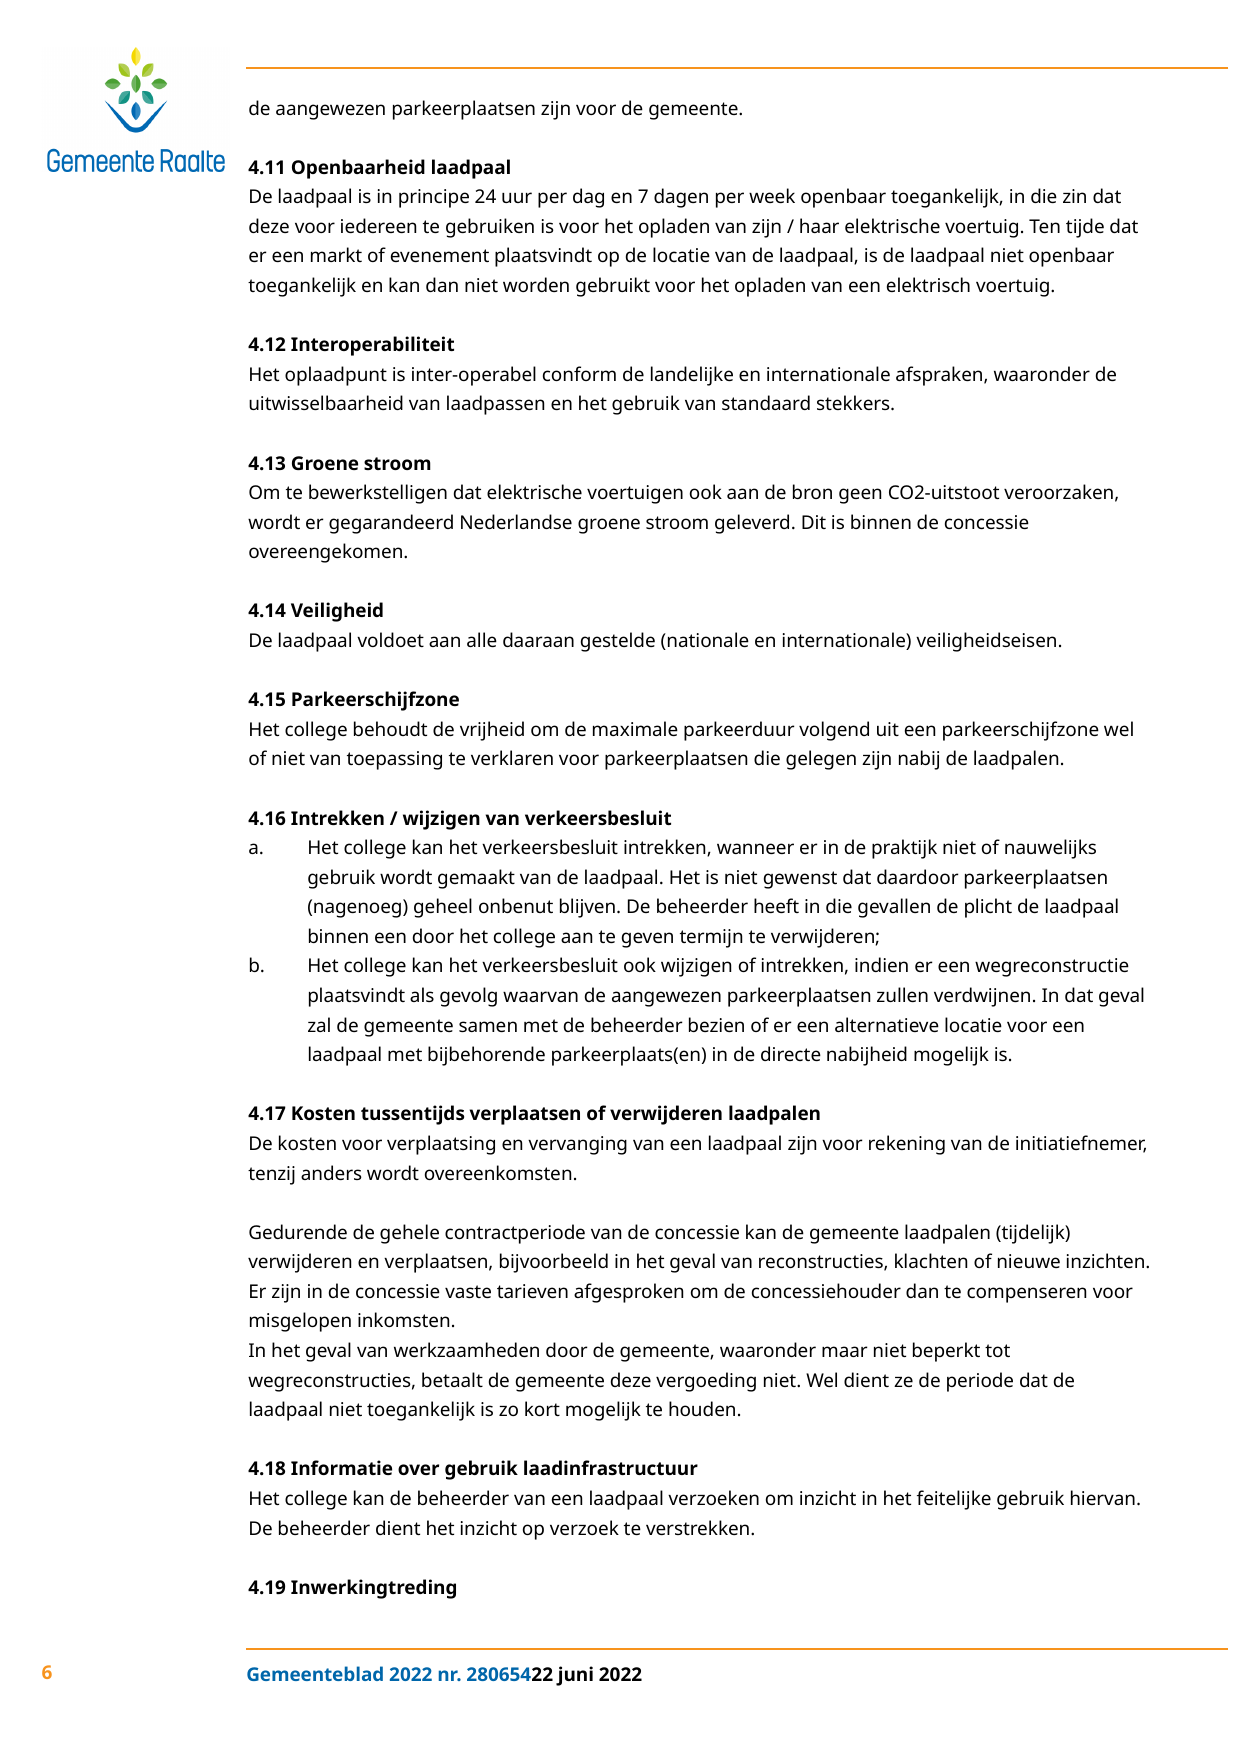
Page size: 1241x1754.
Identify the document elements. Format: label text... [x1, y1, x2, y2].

text Het college behoudt de vrijheid om de maximale parkeerduur volgend uit een parkeerschijfzone wel of niet van toepassing te verklaren voor parkeerplaatsen die gelegen zijn nabij de laadpalen. [248, 716, 1152, 771]
text 4.15 Parkeerschijfzone [248, 686, 1152, 712]
text Gedurende de gehele contractperiode van de concessie kan de gemeente laadpalen (tijdelijk) verwijderen en verplaatsen, bijvoorbeeld in het geval van reconstructies, klachten of nieuwe inzichten. Er zijn in de concessie vaste tarieven afgesproken om de concessiehouder dan te compenseren voor misgelopen inkomsten. [248, 1219, 1152, 1333]
text 4.11 Openbaarheid laadpaal [248, 154, 1152, 180]
text 4.16 Intrekken / wijzigen van verkeersbesluit [248, 805, 1152, 831]
text 4.18 Informatie over gebruik laadinfrastructuur [248, 1456, 1152, 1481]
text 4.17 Kosten tussentijds verplaatsen of verwijderen laadpalen [248, 1101, 1152, 1126]
text De laadpaal is in principe 24 uur per dag en 7 dagen per week openbaar toegankelijk, in die zin dat deze voor iedereen te gebruiken is voor het opladen van zijn / haar elektrische voertuig. Ten tijde dat er een markt of evenement plaatsvindt op de locatie van de laadpaal, is de laadpaal niet openbaar toegankelijk en kan dan niet worden gebruikt voor het opladen van een elektrisch voertuig. [248, 183, 1152, 298]
text In het geval van werkzaamheden door de gemeente, waaronder maar niet beperkt tot wegreconstructies, betaalt de gemeente deze vergoeding niet. Wel dient ze de periode dat de laadpaal niet toegankelijk is zo kort mogelijk te houden. [248, 1337, 1152, 1422]
text 4.14 Veiligheid [248, 598, 1152, 623]
text Het college kan de beheerder van een laadpaal verzoeken om inzicht in het feitelijke gebruik hiervan. De beheerder dient het inzicht op verzoek te verstrekken. [248, 1485, 1152, 1541]
list Het college kan het verkeersbesluit ook wijzigen of intrekken, indien er een wegreconstructie plaatsvindt als gevolg waarvan de aangewezen parkeerplaatsen zullen verdwijnen. In dat geval zal de gemeente samen met de beheerder bezien of er een alternatieve locatie voor een laadpaal met bijbehorende parkeerplaats(en) in de directe nabijheid mogelijk is. [248, 953, 1152, 1067]
text De kosten voor verplaatsing en vervanging van een laadpaal zijn voor rekening van de initiatiefnemer, tenzij anders wordt overeenkomsten. [248, 1130, 1152, 1186]
text 4.12 Interoperabiliteit [248, 331, 1152, 357]
text de aangewezen parkeerplaatsen zijn voor de gemeente. [248, 95, 1152, 121]
list Het college kan het verkeersbesluit intrekken, wanneer er in de praktijk niet of nauwelijks gebruik wordt gemaakt van de laadpaal. Het is niet gewenst dat daardoor parkeerplaatsen (nagenoeg) geheel onbenut blijven. De beheerder heeft in die gevallen de plicht de laadpaal binnen een door het college aan te geven termijn te verwijderen; [248, 834, 1152, 949]
picture [41, 47, 231, 172]
text 4.19 Inwerkingtreding [248, 1574, 1152, 1600]
text 4.13 Groene stroom [248, 450, 1152, 476]
text Om te bewerkstelligen dat elektrische voertuigen ook aan de bron geen CO2-uitstoot veroorzaken, wordt er gegarandeerd Nederlandse groene stroom geleverd. Dit is binnen de concessie overeengekomen. [248, 479, 1152, 564]
text De laadpaal voldoet aan alle daaraan gestelde (nationale en internationale) veiligheidseisen. [248, 627, 1152, 653]
text Het oplaadpunt is inter-operabel conform de landelijke en internationale afspraken, waaronder de uitwisselbaarheid van laadpassen en het gebruik van standaard stekkers. [248, 361, 1152, 416]
